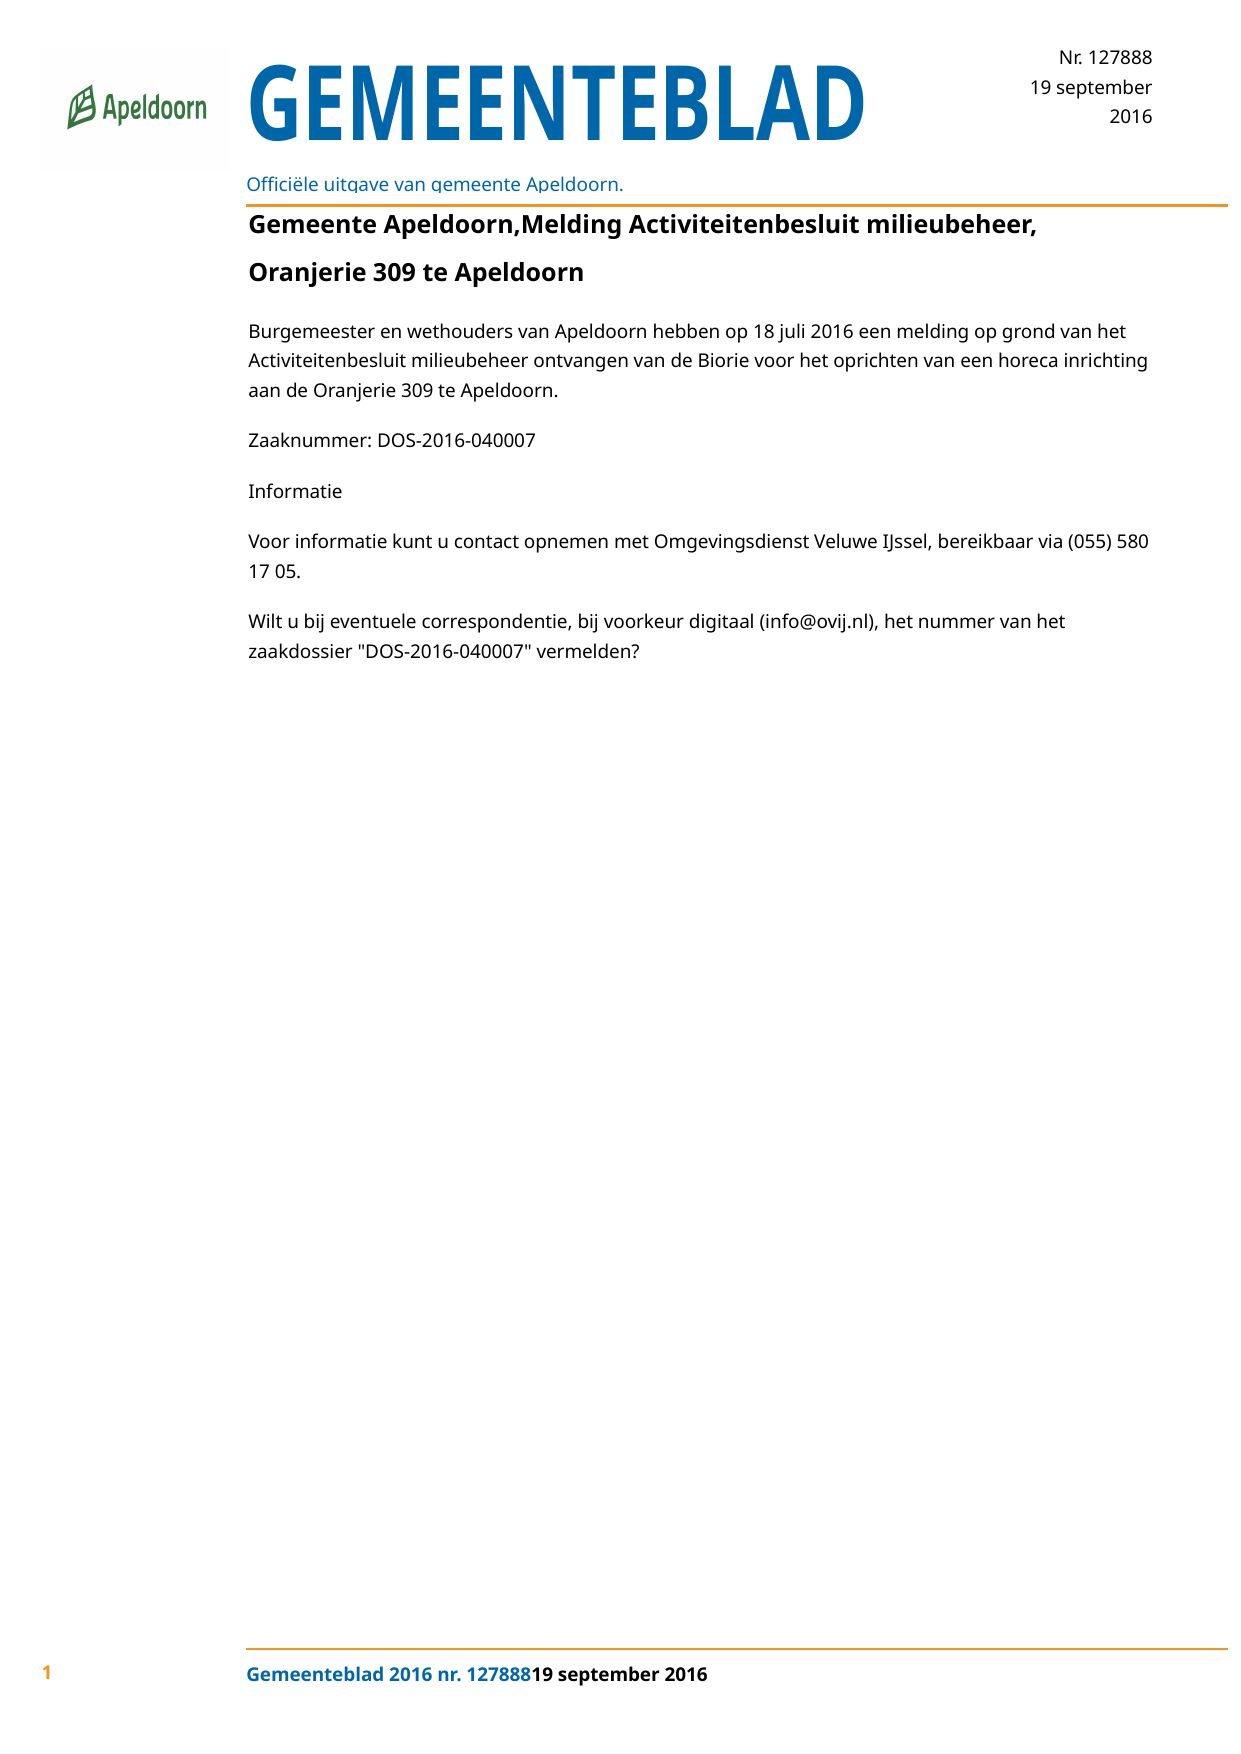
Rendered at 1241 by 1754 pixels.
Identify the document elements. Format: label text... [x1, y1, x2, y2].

text Zaaknummer: DOS-2016-040007 [248, 427, 1152, 453]
text Burgemeester en wethouders van Apeldoorn hebben op 18 juli 2016 een melding op grond van het Activiteitenbesluit milieubeheer ontvangen van de Biorie voor het oprichten van een horeca inrichting aan de Oranjerie 309 te Apeldoorn. [248, 318, 1152, 403]
text Gemeente Apeldoorn,Melding Activiteitenbesluit milieubeheer, Oranjerie 309 te Apeldoorn [248, 207, 1152, 288]
text Informatie [248, 478, 1152, 504]
picture [41, 47, 231, 172]
text Voor informatie kunt u contact opnemen met Omgevingsdienst Veluwe IJssel, bereikbaar via (055) 580 17 05. [248, 528, 1152, 584]
text Wilt u bij eventuele correspondentie, bij voorkeur digitaal (info@ovij.nl), het nummer van het zaakdossier "DOS-2016-040007" vermelden? [248, 608, 1152, 664]
